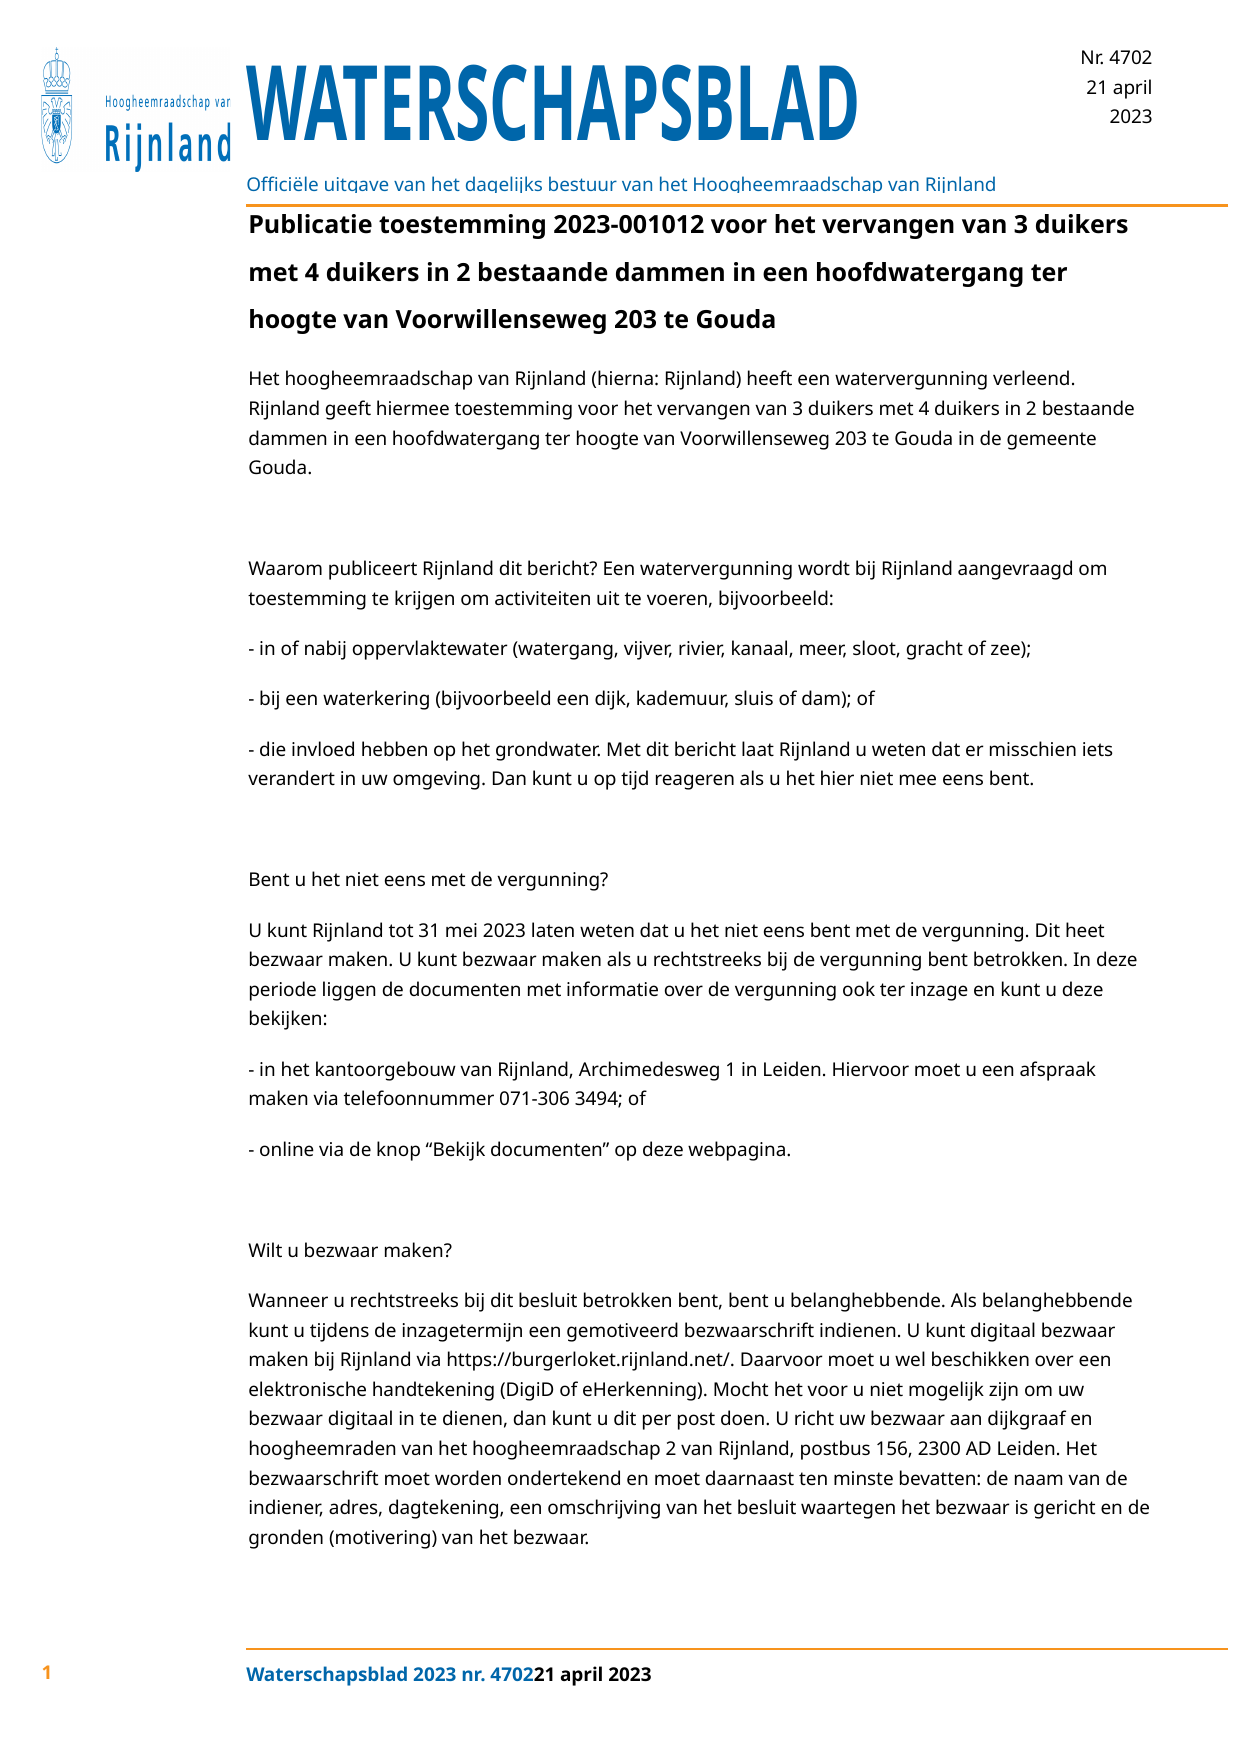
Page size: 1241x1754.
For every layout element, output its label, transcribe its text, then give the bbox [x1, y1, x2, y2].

text Wilt u bezwaar maken? [248, 1237, 1152, 1262]
text - in of nabij oppervlaktewater (watergang, vijver, rivier, kanaal, meer, sloot, gracht of zee); [248, 635, 1152, 661]
text - in het kantoorgebouw van Rijnland, Archimedesweg 1 in Leiden. Hiervoor moet u een afspraak maken via telefoonnummer 071-306 3494; of [248, 1056, 1152, 1111]
text Waarom publiceert Rijnland dit bericht? Een watervergunning wordt bij Rijnland aangevraagd om toestemming te krijgen om activiteiten uit te voeren, bijvoorbeeld: [248, 555, 1152, 610]
text Bent u het niet eens met de vergunning? [248, 866, 1152, 892]
text - die invloed hebben op het grondwater. Met dit bericht laat Rijnland u weten dat er misschien iets verandert in uw omgeving. Dan kunt u op tijd reageren als u het hier niet mee eens bent. [248, 736, 1152, 791]
text - online via de knop “Bekijk documenten” op deze webpagina. [248, 1136, 1152, 1162]
picture [41, 47, 231, 172]
text Wanneer u rechtstreeks bij dit besluit betrokken bent, bent u belanghebbende. Als belanghebbende kunt u tijdens de inzagetermijn een gemotiveerd bezwaarschrift indienen. U kunt digitaal bezwaar maken bij Rijnland via https://burgerloket.rijnland.net/. Daarvoor moet u wel beschikken over een elektronische handtekening (DigiD of eHerkenning). Mocht het voor u niet mogelijk zijn om uw bezwaar digitaal in te dienen, dan kunt u dit per post doen. U richt uw bezwaar aan dijkgraaf en hoogheemraden van het hoogheemraadschap 2 van Rijnland, postbus 156, 2300 AD Leiden. Het bezwaarschrift moet worden ondertekend en moet daarnaast ten minste bevatten: de naam van de indiener, adres, dagtekening, een omschrijving van het besluit waartegen het bezwaar is gericht en de gronden (motivering) van het bezwaar. [248, 1287, 1152, 1549]
text Het hoogheemraadschap van Rijnland (hierna: Rijnland) heeft een watervergunning verleend. Rijnland geeft hiermee toestemming voor het vervangen van 3 duikers met 4 duikers in 2 bestaande dammen in een hoofdwatergang ter hoogte van Voorwillenseweg 203 te Gouda in de gemeente Gouda. [248, 366, 1152, 480]
text Publicatie toestemming 2023-001012 voor het vervangen van 3 duikers met 4 duikers in 2 bestaande dammen in een hoofdwatergang ter hoogte van Voorwillenseweg 203 te Gouda [248, 207, 1152, 336]
text - bij een waterkering (bijvoorbeeld een dijk, kademuur, sluis of dam); of [248, 686, 1152, 711]
text U kunt Rijnland tot 31 mei 2023 laten weten dat u het niet eens bent met de vergunning. Dit heet bezwaar maken. U kunt bezwaar maken als u rechtstreeks bij de vergunning bent betrokken. In deze periode liggen de documenten met informatie over de vergunning ook ter inzage en kunt u deze bekijken: [248, 917, 1152, 1031]
